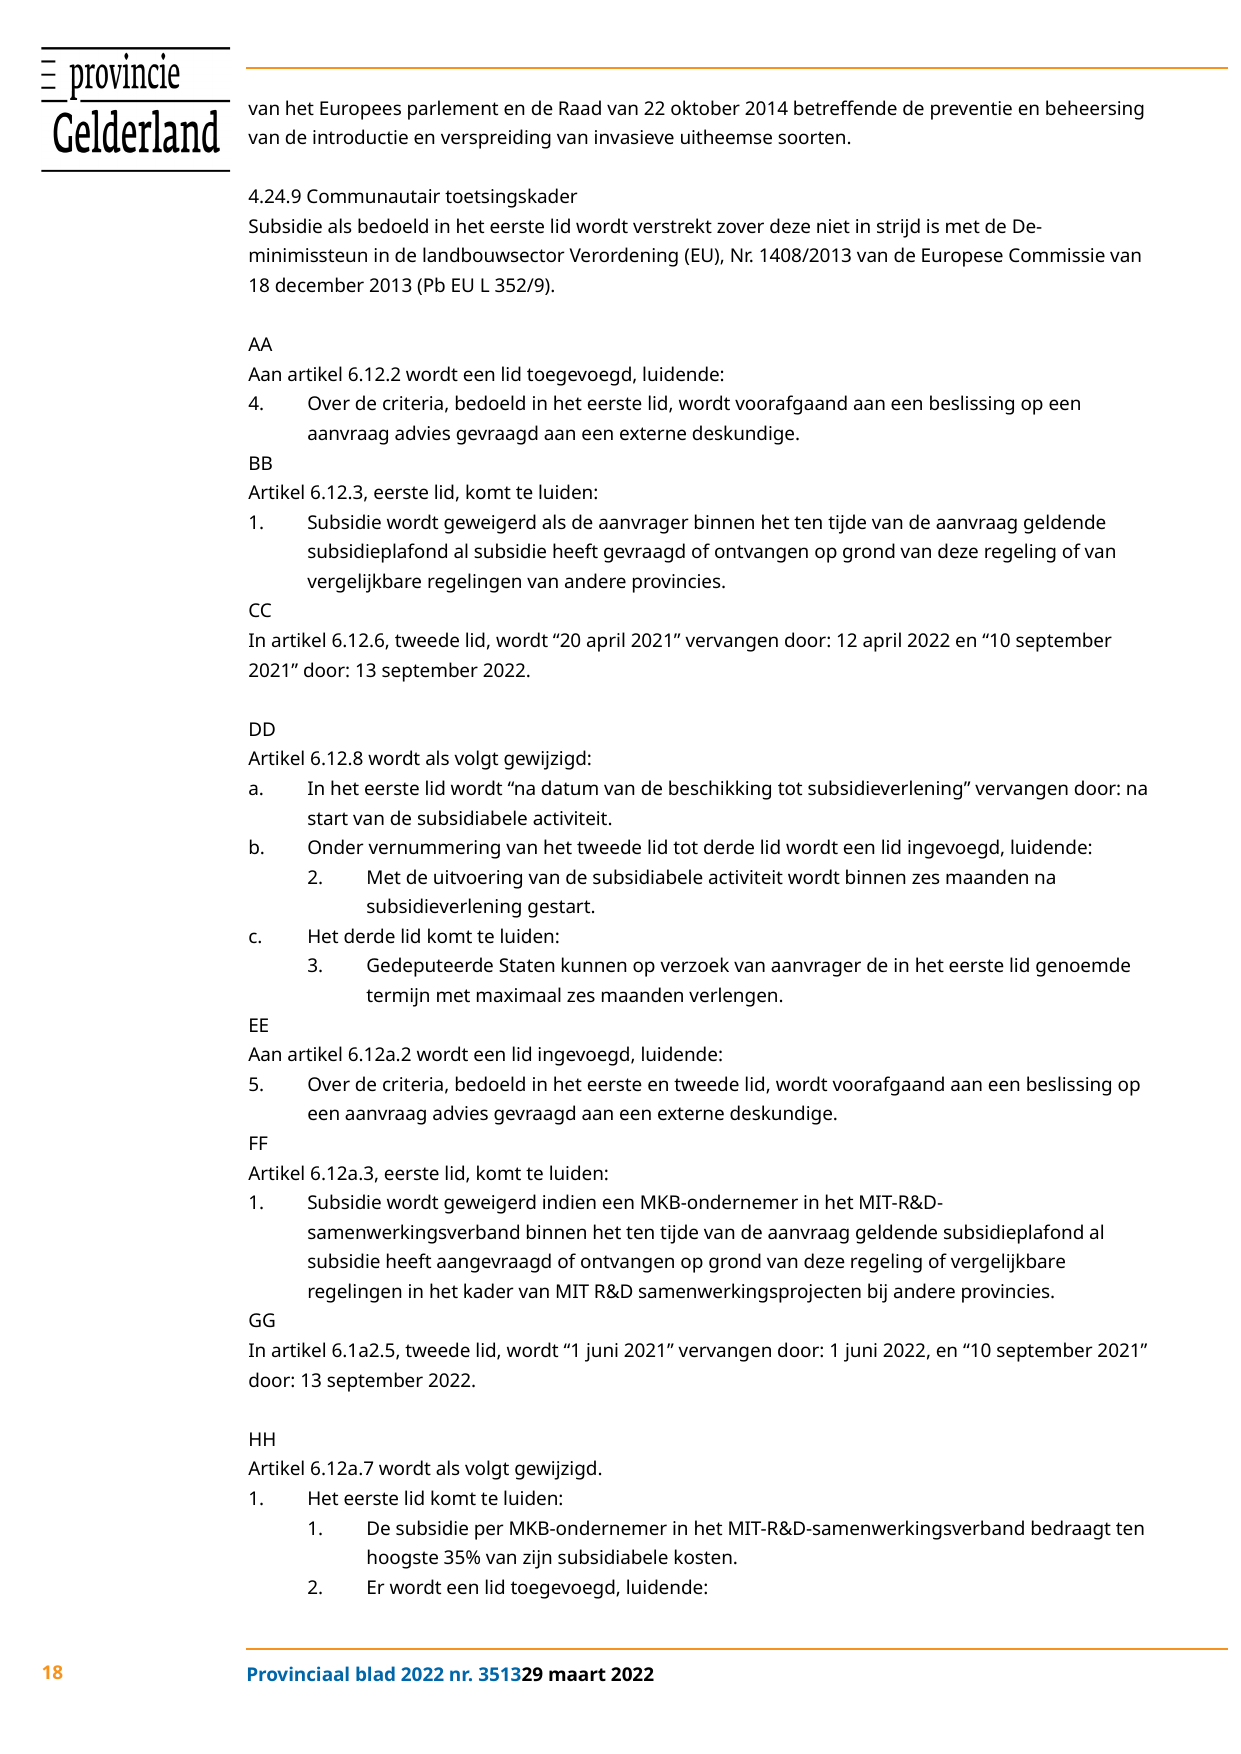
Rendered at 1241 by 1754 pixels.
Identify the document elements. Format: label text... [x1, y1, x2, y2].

text Artikel 6.12a.7 wordt als volgt gewijzigd. [248, 1456, 1152, 1481]
text Aan artikel 6.12.2 wordt een lid toegevoegd, luidende: [248, 361, 1152, 387]
text In artikel 6.1a2.5, tweede lid, wordt “1 juni 2021” vervangen door: 1 juni 2022, en “10 september 2021” door: 13 september 2022. [248, 1337, 1152, 1393]
list Subsidie wordt geweigerd indien een MKB-ondernemer in het MIT-R&D-samenwerkingsverband binnen het ten tijde van de aanvraag geldende subsidieplafond al subsidie heeft aangevraagd of ontvangen op grond van deze regeling of vergelijkbare regelingen in het kader van MIT R&D samenwerkingsprojecten bij andere provincies. [248, 1189, 1152, 1304]
text Artikel 6.12.8 wordt als volgt gewijzigd: [248, 746, 1152, 771]
text HH [248, 1426, 1152, 1452]
text BB [248, 450, 1152, 476]
text Subsidie als bedoeld in het eerste lid wordt verstrekt zover deze niet in strijd is met de De-minimissteun in de landbouwsector Verordening (EU), Nr. 1408/2013 van de Europese Commissie van 18 december 2013 (Pb EU L 352/9). [248, 213, 1152, 298]
list Over de criteria, bedoeld in het eerste lid, wordt voorafgaand aan een beslissing op een aanvraag advies gevraagd aan een externe deskundige. [248, 391, 1152, 446]
list Over de criteria, bedoeld in het eerste en tweede lid, wordt voorafgaand aan een beslissing op een aanvraag advies gevraagd aan een externe deskundige. [248, 1071, 1152, 1126]
list Onder vernummering van het tweede lid tot derde lid wordt een lid ingevoegd, luidende: [248, 834, 1152, 860]
list De subsidie per MKB-ondernemer in het MIT-R&D-samenwerkingsverband bedraagt ten hoogste 35% van zijn subsidiabele kosten. [307, 1515, 1152, 1570]
text CC [248, 598, 1152, 623]
list Subsidie wordt geweigerd als de aanvrager binnen het ten tijde van de aanvraag geldende subsidieplafond al subsidie heeft gevraagd of ontvangen op grond van deze regeling of van vergelijkbare regelingen van andere provincies. [248, 509, 1152, 594]
list Er wordt een lid toegevoegd, luidende: [307, 1574, 1152, 1600]
list Het derde lid komt te luiden: [248, 923, 1152, 949]
text Aan artikel 6.12a.2 wordt een lid ingevoegd, luidende: [248, 1041, 1152, 1067]
list Het eerste lid komt te luiden: [248, 1485, 1152, 1511]
text EE [248, 1012, 1152, 1038]
list Met de uitvoering van de subsidiabele activiteit wordt binnen zes maanden na subsidieverlening gestart. [307, 864, 1152, 919]
list In het eerste lid wordt “na datum van de beschikking tot subsidieverlening” vervangen door: na start van de subsidiabele activiteit. [248, 775, 1152, 831]
text DD [248, 716, 1152, 742]
text In artikel 6.12.6, tweede lid, wordt “20 april 2021” vervangen door: 12 april 2022 en “10 september 2021” door: 13 september 2022. [248, 627, 1152, 683]
text van het Europees parlement en de Raad van 22 oktober 2014 betreffende de preventie en beheersing van de introductie en verspreiding van invasieve uitheemse soorten. [248, 95, 1152, 150]
text Artikel 6.12a.3, eerste lid, komt te luiden: [248, 1160, 1152, 1186]
text Artikel 6.12.3, eerste lid, komt te luiden: [248, 479, 1152, 505]
text AA [248, 331, 1152, 357]
picture [41, 47, 231, 172]
list Gedeputeerde Staten kunnen op verzoek van aanvrager de in het eerste lid genoemde termijn met maximaal zes maanden verlengen. [307, 953, 1152, 1008]
text GG [248, 1308, 1152, 1333]
text FF [248, 1130, 1152, 1156]
text 4.24.9 Communautair toetsingskader [248, 183, 1152, 209]
